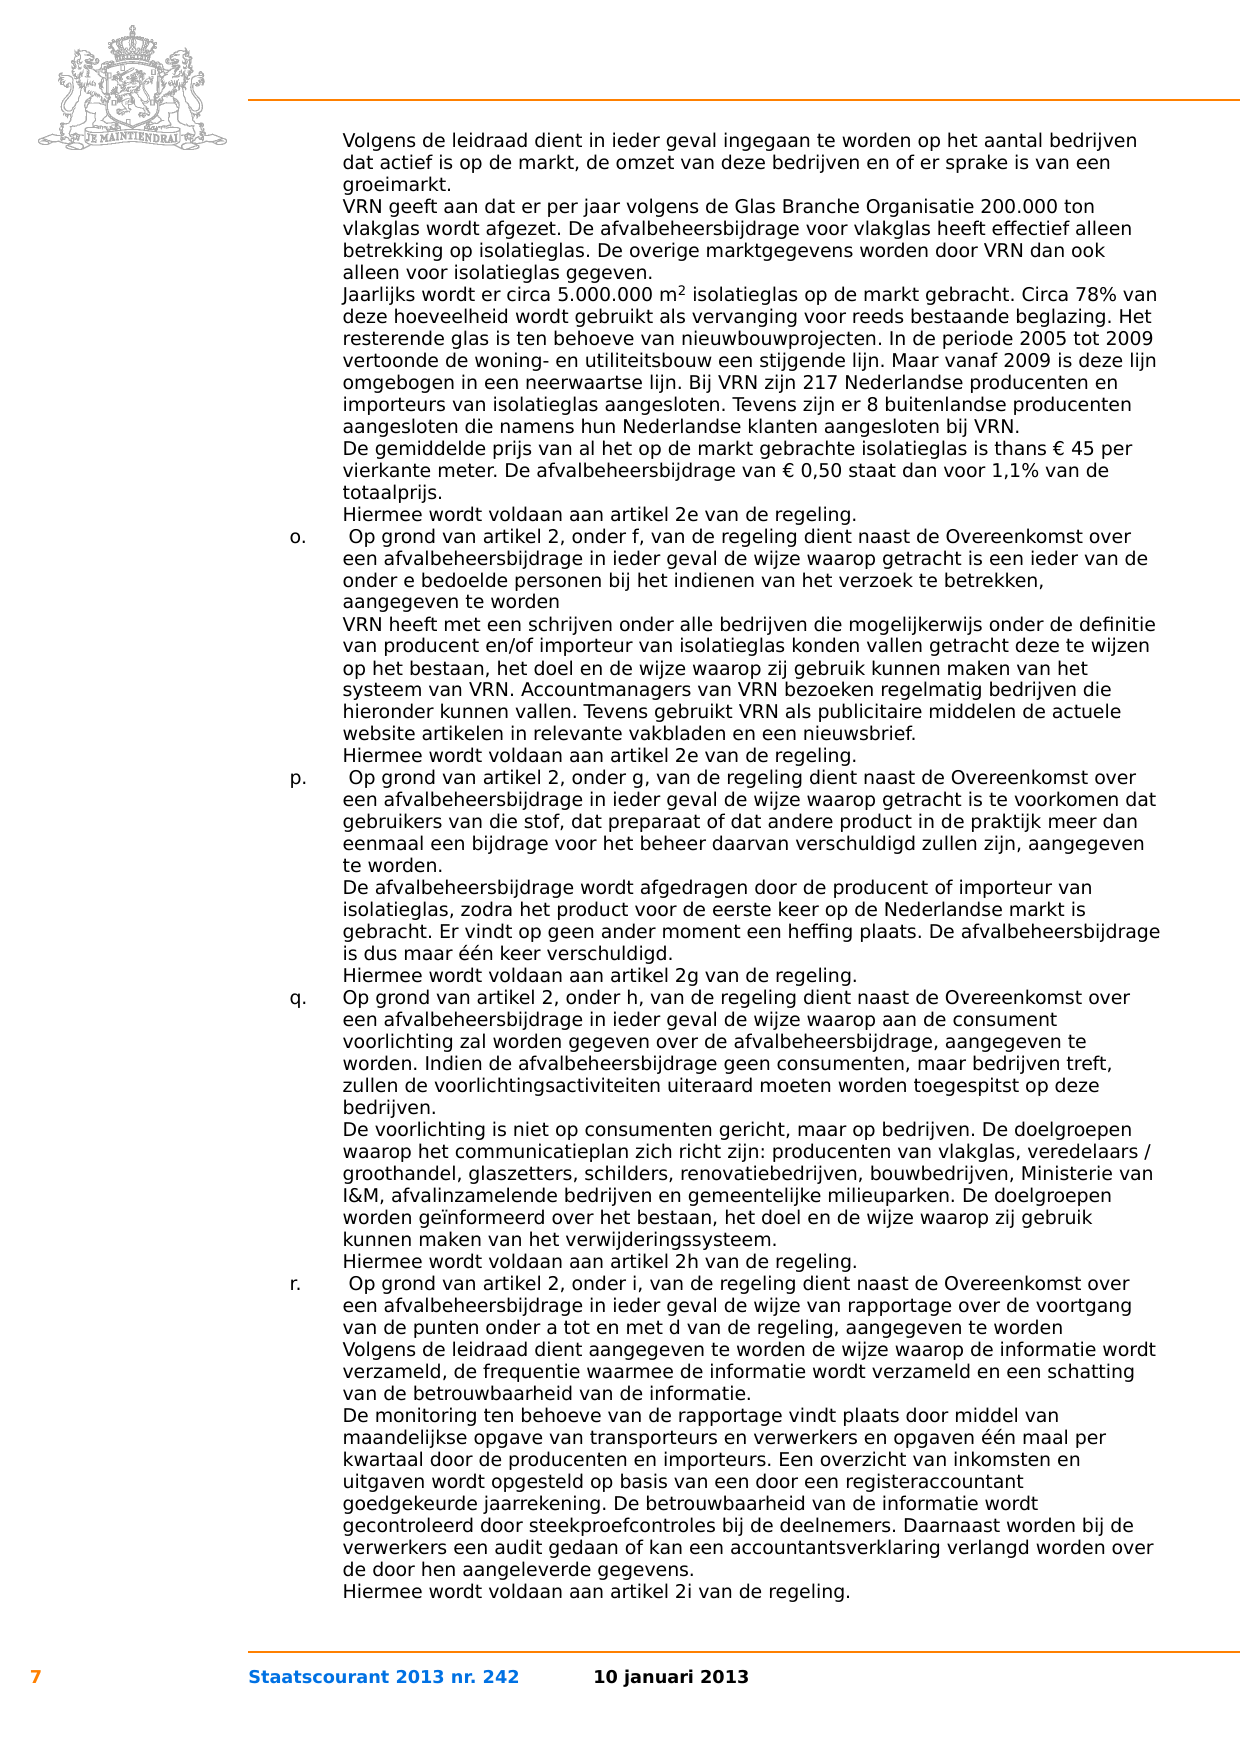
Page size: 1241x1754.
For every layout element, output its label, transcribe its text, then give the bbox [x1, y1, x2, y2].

text Hiermee wordt voldaan aan artikel 2g van de regeling. [342, 965, 1163, 987]
text Hiermee wordt voldaan aan artikel 2e van de regeling. [342, 503, 1163, 526]
text De gemiddelde prijs van al het op de markt gebrachte isolatieglas is thans € 45 per vierkante meter. De afvalbeheersbijdrage van € 0,50 staat dan voor 1,1% van de totaalprijs. [342, 438, 1163, 503]
text o. Op grond van artikel 2, onder f, van de regeling dient naast de Overeenkomst over een afvalbeheersbijdrage in ieder geval de wijze waarop getracht is een ieder van de onder e bedoelde personen bij het indienen van het verzoek te betrekken, aangegeven te worden [289, 526, 1163, 613]
text Jaarlijks wordt er circa 5.000.000 m2 isolatieglas op de markt gebracht. Circa 78% van deze hoeveelheid wordt gebruikt als vervanging voor reeds bestaande beglazing. Het resterende glas is ten behoeve van nieuwbouwprojecten. In de periode 2005 tot 2009 vertoonde de woning- en utiliteitsbouw een stijgende lijn. Maar vanaf 2009 is deze lijn omgebogen in een neerwaartse lijn. Bij VRN zijn 217 Nederlandse producenten en importeurs van isolatieglas aangesloten. Tevens zijn er 8 buitenlandse producenten aangesloten die namens hun Nederlandse klanten aangesloten bij VRN. [342, 284, 1163, 438]
text q. Op grond van artikel 2, onder h, van de regeling dient naast de Overeenkomst over een afvalbeheersbijdrage in ieder geval de wijze waarop aan de consument voorlichting zal worden gegeven over de afvalbeheersbijdrage, aangegeven te worden. Indien de afvalbeheersbijdrage geen consumenten, maar bedrijven treft, zullen de voorlichtingsactiviteiten uiteraard moeten worden toegespitst op deze bedrijven. [289, 987, 1163, 1119]
text VRN heeft met een schrijven onder alle bedrijven die mogelijkerwijs onder de definitie van producent en/of importeur van isolatieglas konden vallen getracht deze te wijzen op het bestaan, het doel en de wijze waarop zij gebruik kunnen maken van het systeem van VRN. Accountmanagers van VRN bezoeken regelmatig bedrijven die hieronder kunnen vallen. Tevens gebruikt VRN als publicitaire middelen de actuele website artikelen in relevante vakbladen en een nieuwsbrief. [342, 613, 1163, 745]
text De voorlichting is niet op consumenten gericht, maar op bedrijven. De doelgroepen waarop het communicatieplan zich richt zijn: producenten van vlakglas, veredelaars / groothandel, glaszetters, schilders, renovatiebedrijven, bouwbedrijven, Ministerie van I&M, afvalinzamelende bedrijven en gemeentelijke milieuparken. De doelgroepen worden geïnformeerd over het bestaan, het doel en de wijze waarop zij gebruik kunnen maken van het verwijderingssysteem. [342, 1119, 1163, 1251]
text De monitoring ten behoeve van de rapportage vindt plaats door middel van maandelijkse opgave van transporteurs en verwerkers en opgaven één maal per kwartaal door de producenten en importeurs. Een overzicht van inkomsten en uitgaven wordt opgesteld op basis van een door een registeraccountant goedgekeurde jaarrekening. De betrouwbaarheid van de informatie wordt gecontroleerd door steekproefcontroles bij de deelnemers. Daarnaast worden bij de verwerkers een audit gedaan of kan een accountantsverklaring verlangd worden over de door hen aangeleverde gegevens. [342, 1405, 1163, 1581]
text Volgens de leidraad dient in ieder geval ingegaan te worden op het aantal bedrijven dat actief is op de markt, de omzet van deze bedrijven en of er sprake is van een groeimarkt. [342, 130, 1163, 196]
text Hiermee wordt voldaan aan artikel 2h van de regeling. [342, 1251, 1163, 1273]
text Hiermee wordt voldaan aan artikel 2e van de regeling. [342, 745, 1163, 767]
text p. Op grond van artikel 2, onder g, van de regeling dient naast de Overeenkomst over een afvalbeheersbijdrage in ieder geval de wijze waarop getracht is te voorkomen dat gebruikers van die stof, dat preparaat of dat andere product in de praktijk meer dan eenmaal een bijdrage voor het beheer daarvan verschuldigd zullen zijn, aangegeven te worden. [289, 767, 1163, 877]
text Hiermee wordt voldaan aan artikel 2i van de regeling. [342, 1581, 1163, 1602]
text VRN geeft aan dat er per jaar volgens de Glas Branche Organisatie 200.000 ton vlakglas wordt afgezet. De afvalbeheersbijdrage voor vlakglas heeft effectief alleen betrekking op isolatieglas. De overige marktgegevens worden door VRN dan ook alleen voor isolatieglas gegeven. [342, 196, 1163, 284]
text r. Op grond van artikel 2, onder i, van de regeling dient naast de Overeenkomst over een afvalbeheersbijdrage in ieder geval de wijze van rapportage over de voortgang van de punten onder a tot en met d van de regeling, aangegeven te worden [289, 1273, 1163, 1339]
text De afvalbeheersbijdrage wordt afgedragen door de producent of importeur van isolatieglas, zodra het product voor de eerste keer op de Nederlandse markt is gebracht. Er vindt op geen ander moment een heffing plaats. De afvalbeheersbijdrage is dus maar één keer verschuldigd. [342, 877, 1163, 965]
picture [38, 25, 227, 150]
text Volgens de leidraad dient aangegeven te worden de wijze waarop de informatie wordt verzameld, de frequentie waarmee de informatie wordt verzameld en een schatting van de betrouwbaarheid van de informatie. [342, 1339, 1163, 1405]
